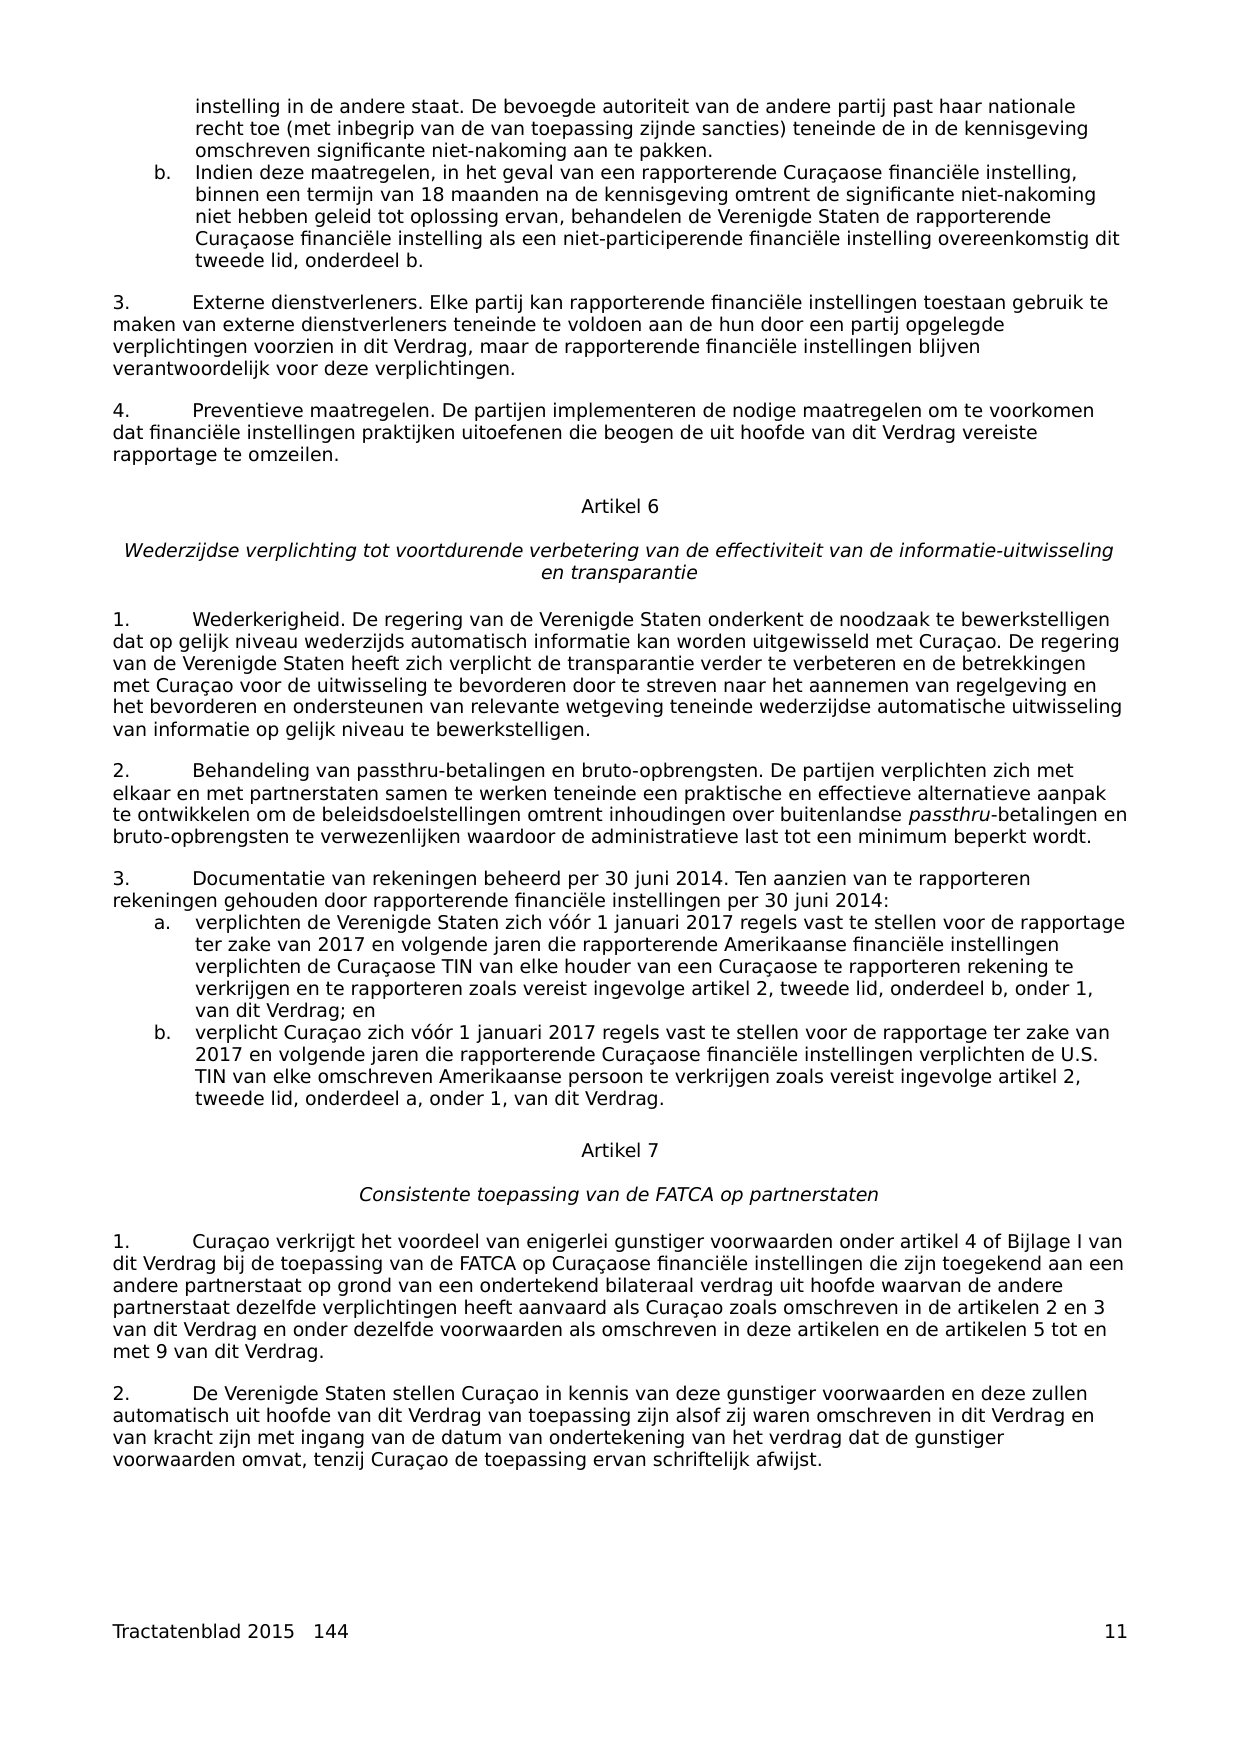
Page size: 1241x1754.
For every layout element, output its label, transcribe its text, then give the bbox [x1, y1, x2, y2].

text instelling in de andere staat. De bevoegde autoriteit van de andere partij past haar nationale recht toe (met inbegrip van de van toepassing zijnde sancties) teneinde de in de kennisgeving omschreven significante niet-nakoming aan te pakken. [153, 96, 1128, 162]
text 2. Behandeling van passthru-betalingen en bruto-opbrengsten. De partijen verplichten zich met elkaar en met partnerstaten samen te werken teneinde een praktische en effectieve alternatieve aanpak te ontwikkelen om de beleidsdoelstellingen omtrent inhoudingen over buitenlandse passthru-betalingen en bruto-opbrengsten te verwezenlijken waardoor de administratieve last tot een minimum beperkt wordt. [112, 760, 1128, 848]
text 3. Externe dienstverleners. Elke partij kan rapporterende financiële instellingen toestaan gebruik te maken van externe dienstverleners teneinde te voldoen aan de hun door een partij opgelegde verplichtingen voorzien in dit Verdrag, maar de rapporterende financiële instellingen blijven verantwoordelijk voor deze verplichtingen. [112, 292, 1128, 380]
text 4. Preventieve maatregelen. De partijen implementeren de nodige maatregelen om te voorkomen dat financiële instellingen praktijken uitoefenen die beogen de uit hoofde van dit Verdrag vereiste rapportage te omzeilen. [112, 400, 1128, 466]
text a. verplichten de Verenigde Staten zich vóór 1 januari 2017 regels vast te stellen voor de rapportage ter zake van 2017 en volgende jaren die rapporterende Amerikaanse financiële instellingen verplichten de Curaçaose TIN van elke houder van een Curaçaose te rapporteren rekening te verkrijgen en te rapporteren zoals vereist ingevolge artikel 2, tweede lid, onderdeel b, onder 1, van dit Verdrag; en [153, 912, 1128, 1022]
text 3. Documentatie van rekeningen beheerd per 30 juni 2014. Ten aanzien van te rapporteren rekeningen gehouden door rapporterende financiële instellingen per 30 juni 2014: [112, 868, 1128, 912]
text b. verplicht Curaçao zich vóór 1 januari 2017 regels vast te stellen voor de rapportage ter zake van 2017 en volgende jaren die rapporterende Curaçaose financiële instellingen verplichten de U.S. TIN van elke omschreven Amerikaanse persoon te verkrijgen zoals vereist ingevolge artikel 2, tweede lid, onderdeel a, onder 1, van dit Verdrag. [153, 1022, 1128, 1110]
text 2. De Verenigde Staten stellen Curaçao in kennis van deze gunstiger voorwaarden en deze zullen automatisch uit hoofde van dit Verdrag van toepassing zijn alsof zij waren omschreven in dit Verdrag en van kracht zijn met ingang van de datum van ondertekening van het verdrag dat de gunstiger voorwaarden omvat, tenzij Curaçao de toepassing ervan schriftelijk afwijst. [112, 1383, 1128, 1471]
subtitle Artikel 6 Wederzijdse verplichting tot voortdurende verbetering van de effectiviteit van de informatie-uitwisseling en transparantie [112, 496, 1128, 583]
subtitle Artikel 7 Consistente toepassing van de FATCA op partnerstaten [112, 1140, 1128, 1206]
text 1. Wederkerigheid. De regering van de Verenigde Staten onderkent de noodzaak te bewerkstelligen dat op gelijk niveau wederzijds automatisch informatie kan worden uitgewisseld met Curaçao. De regering van de Verenigde Staten heeft zich verplicht de transparantie verder te verbeteren en de betrekkingen met Curaçao voor de uitwisseling te bevorderen door te streven naar het aannemen van regelgeving en het bevorderen en ondersteunen van relevante wetgeving teneinde wederzijdse automatische uitwisseling van informatie op gelijk niveau te bewerkstelligen. [112, 608, 1128, 740]
text 1. Curaçao verkrijgt het voordeel van enigerlei gunstiger voorwaarden onder artikel 4 of Bijlage I van dit Verdrag bij de toepassing van de FATCA op Curaçaose financiële instellingen die zijn toegekend aan een andere partnerstaat op grond van een ondertekend bilateraal verdrag uit hoofde waarvan de andere partnerstaat dezelfde verplichtingen heeft aanvaard als Curaçao zoals omschreven in de artikelen 2 en 3 van dit Verdrag en onder dezelfde voorwaarden als omschreven in deze artikelen en de artikelen 5 tot en met 9 van dit Verdrag. [112, 1231, 1128, 1363]
text b. Indien deze maatregelen, in het geval van een rapporterende Curaçaose financiële instelling, binnen een termijn van 18 maanden na de kennisgeving omtrent de significante niet-nakoming niet hebben geleid tot oplossing ervan, behandelen de Verenigde Staten de rapporterende Curaçaose financiële instelling als een niet-participerende financiële instelling overeenkomstig dit tweede lid, onderdeel b. [153, 162, 1128, 272]
